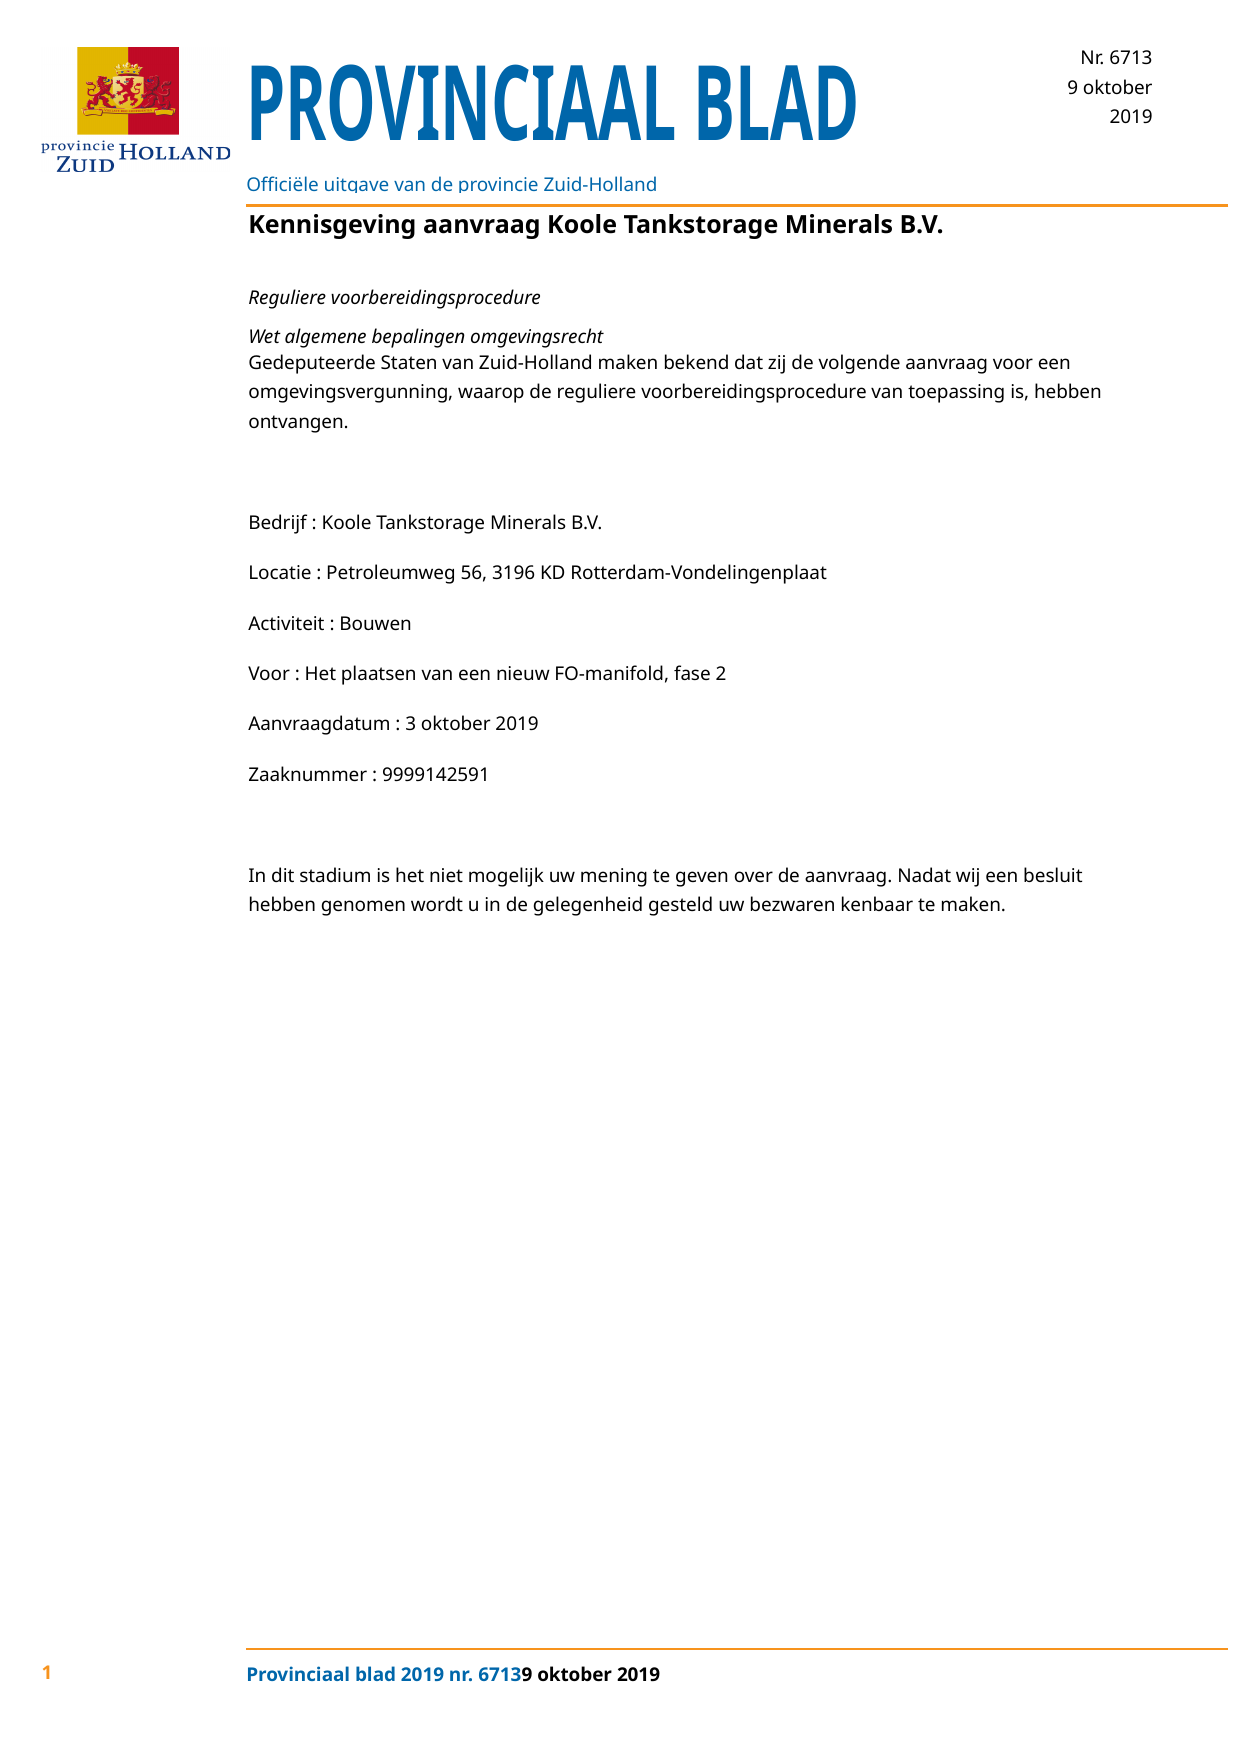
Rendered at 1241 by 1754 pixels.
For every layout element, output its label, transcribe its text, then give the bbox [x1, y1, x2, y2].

text Zaaknummer : 9999142591 [248, 761, 1152, 787]
text Locatie : Petroleumweg 56, 3196 KD Rotterdam-Vondelingenplaat [248, 559, 1152, 585]
text Wet algemene bepalingen omgevingsrecht [248, 323, 1152, 349]
text Kennisgeving aanvraag Koole Tankstorage Minerals B.V. [248, 207, 1152, 241]
text Bedrijf : Koole Tankstorage Minerals B.V. [248, 509, 1152, 534]
text Activiteit : Bouwen [248, 610, 1152, 635]
text In dit stadium is het niet mogelijk uw mening te geven over de aanvraag. Nadat wij een besluit hebben genomen wordt u in de gelegenheid gesteld uw bezwaren kenbaar te maken. [248, 862, 1152, 917]
text Aanvraagdatum : 3 oktober 2019 [248, 711, 1152, 736]
text Gedeputeerde Staten van Zuid-Holland maken bekend dat zij de volgende aanvraag voor een omgevingsvergunning, waarop de reguliere voorbereidingsprocedure van toepassing is, hebben ontvangen. [248, 349, 1152, 434]
text Reguliere voorbereidingsprocedure [248, 284, 1152, 309]
picture [41, 47, 231, 172]
text Voor : Het plaatsen van een nieuw FO-manifold, fase 2 [248, 660, 1152, 686]
